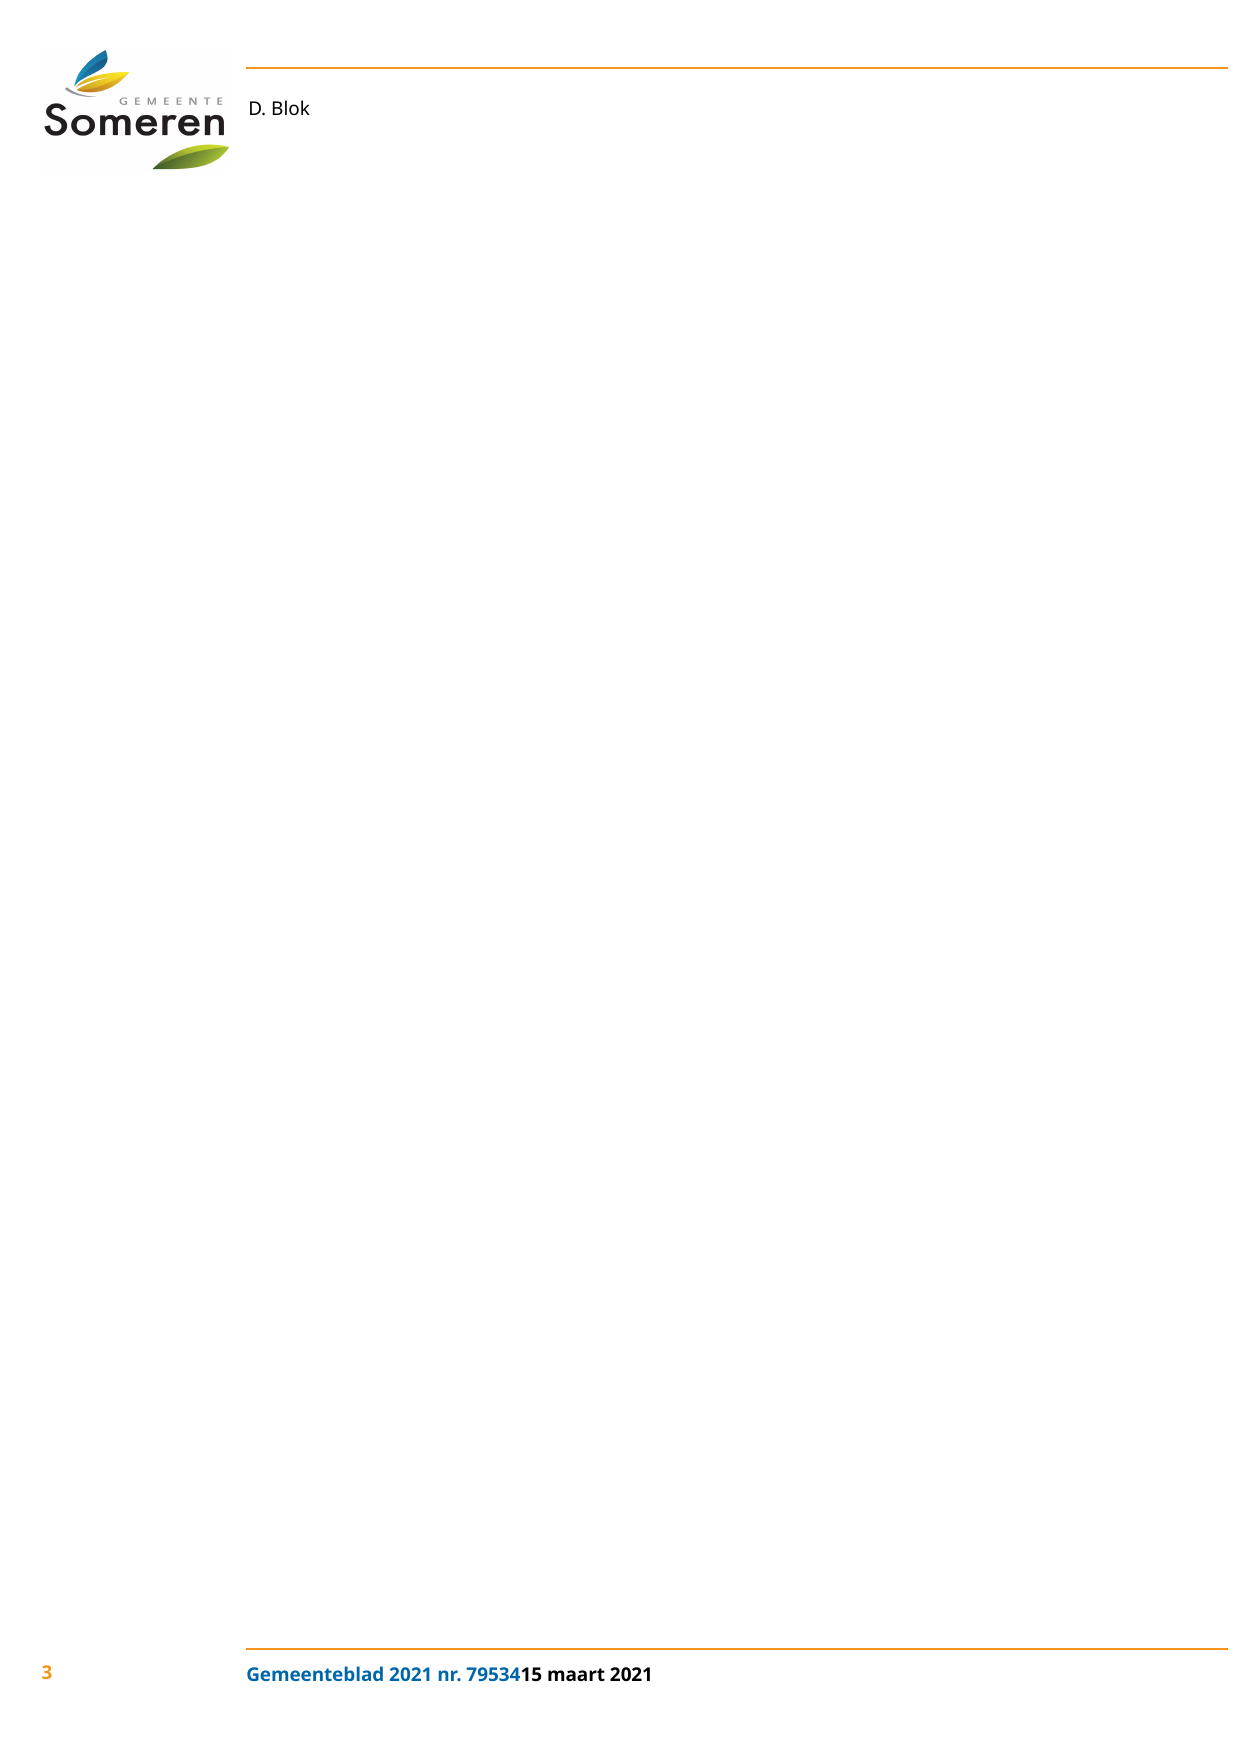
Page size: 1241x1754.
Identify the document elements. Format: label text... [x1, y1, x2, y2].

picture [41, 47, 231, 172]
text D. Blok [248, 95, 1152, 121]
